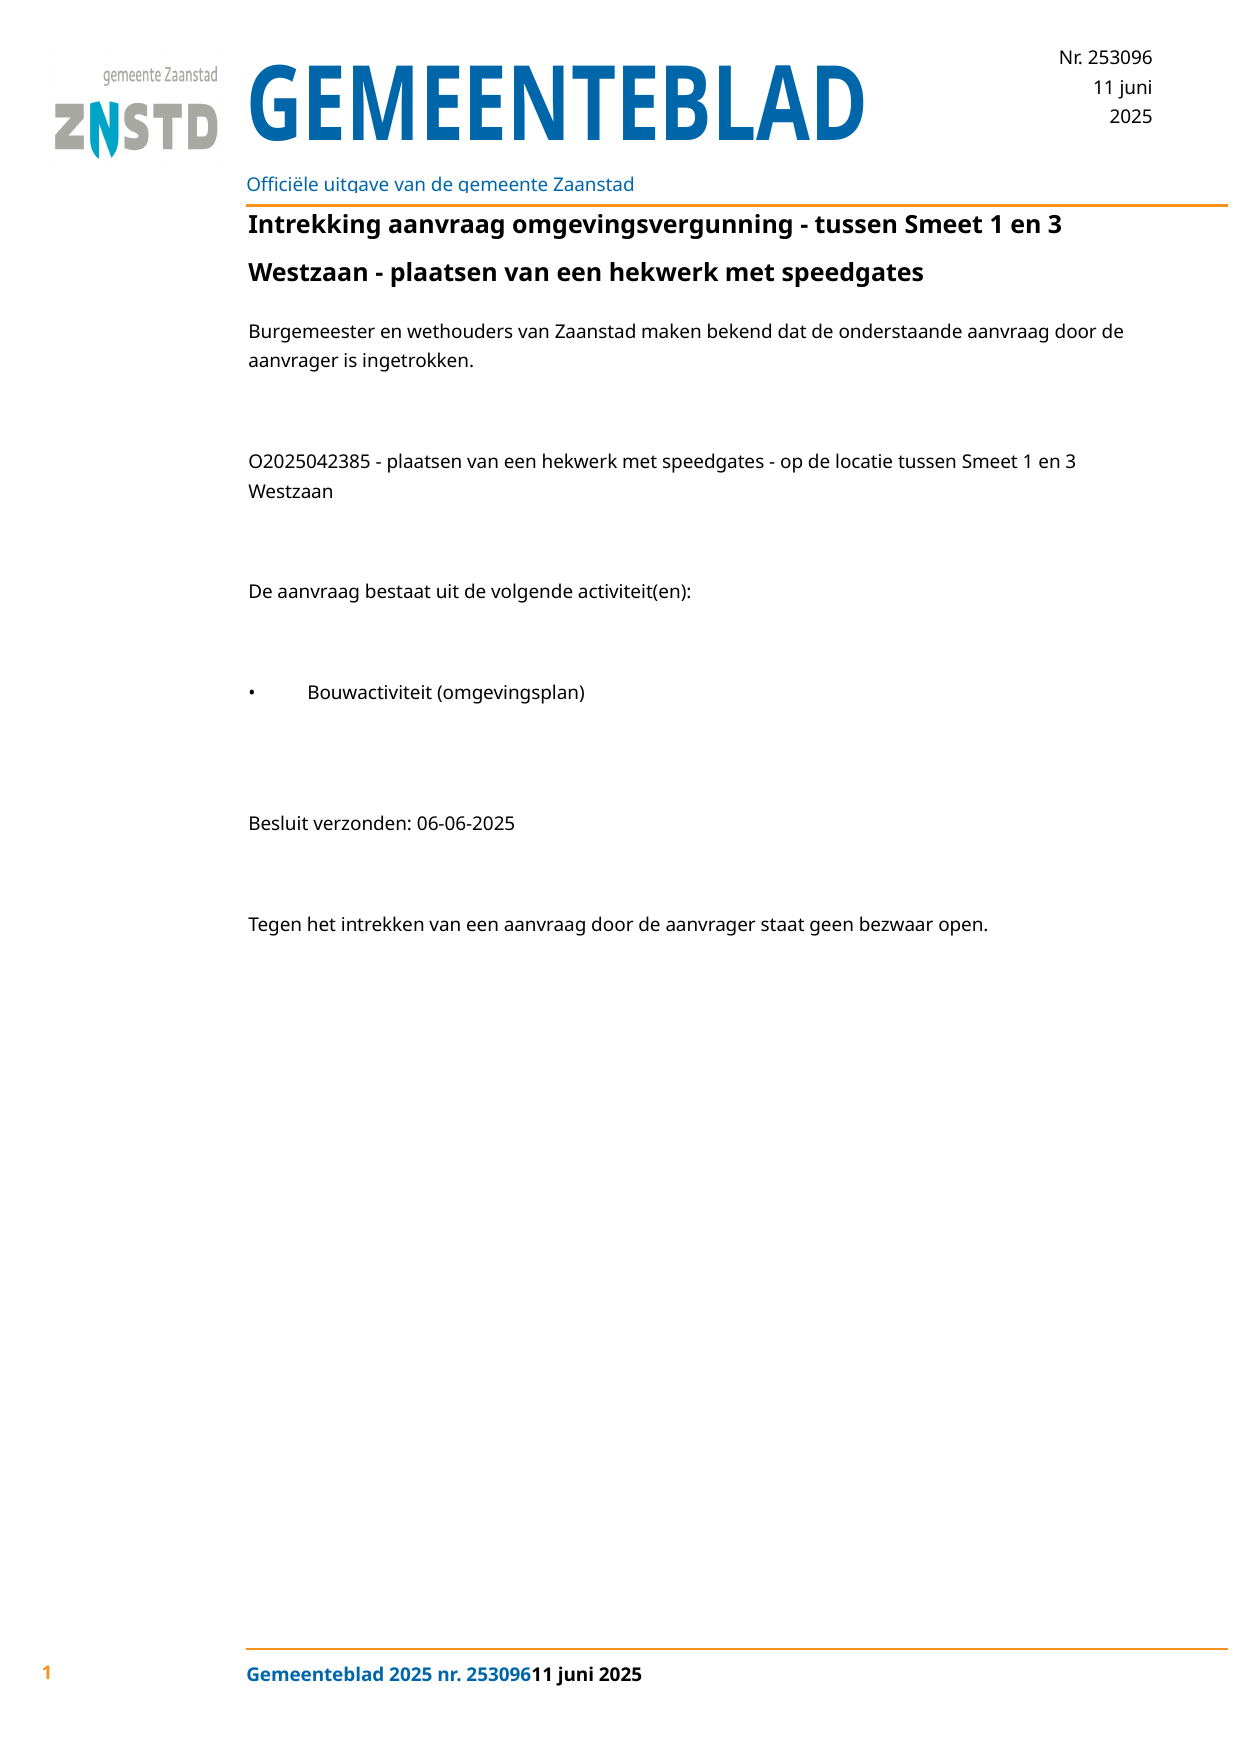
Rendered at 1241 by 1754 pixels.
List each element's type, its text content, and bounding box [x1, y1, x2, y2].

text Intrekking aanvraag omgevingsvergunning - tussen Smeet 1 en 3 Westzaan - plaatsen van een hekwerk met speedgates [248, 207, 1152, 288]
text Tegen het intrekken van een aanvraag door de aanvrager staat geen bezwaar open. [248, 911, 1152, 937]
text Burgemeester en wethouders van Zaanstad maken bekend dat de onderstaande aanvraag door de aanvrager is ingetrokken. [248, 318, 1152, 373]
list Bouwactiviteit (omgevingsplan) [248, 679, 1152, 705]
text Besluit verzonden: 06-06-2025 [248, 810, 1152, 836]
text De aanvraag bestaat uit de volgende activiteit(en): [248, 579, 1152, 604]
text O2025042385 - plaatsen van een hekwerk met speedgates - op de locatie tussen Smeet 1 en 3 Westzaan [248, 448, 1152, 504]
picture [41, 47, 231, 172]
